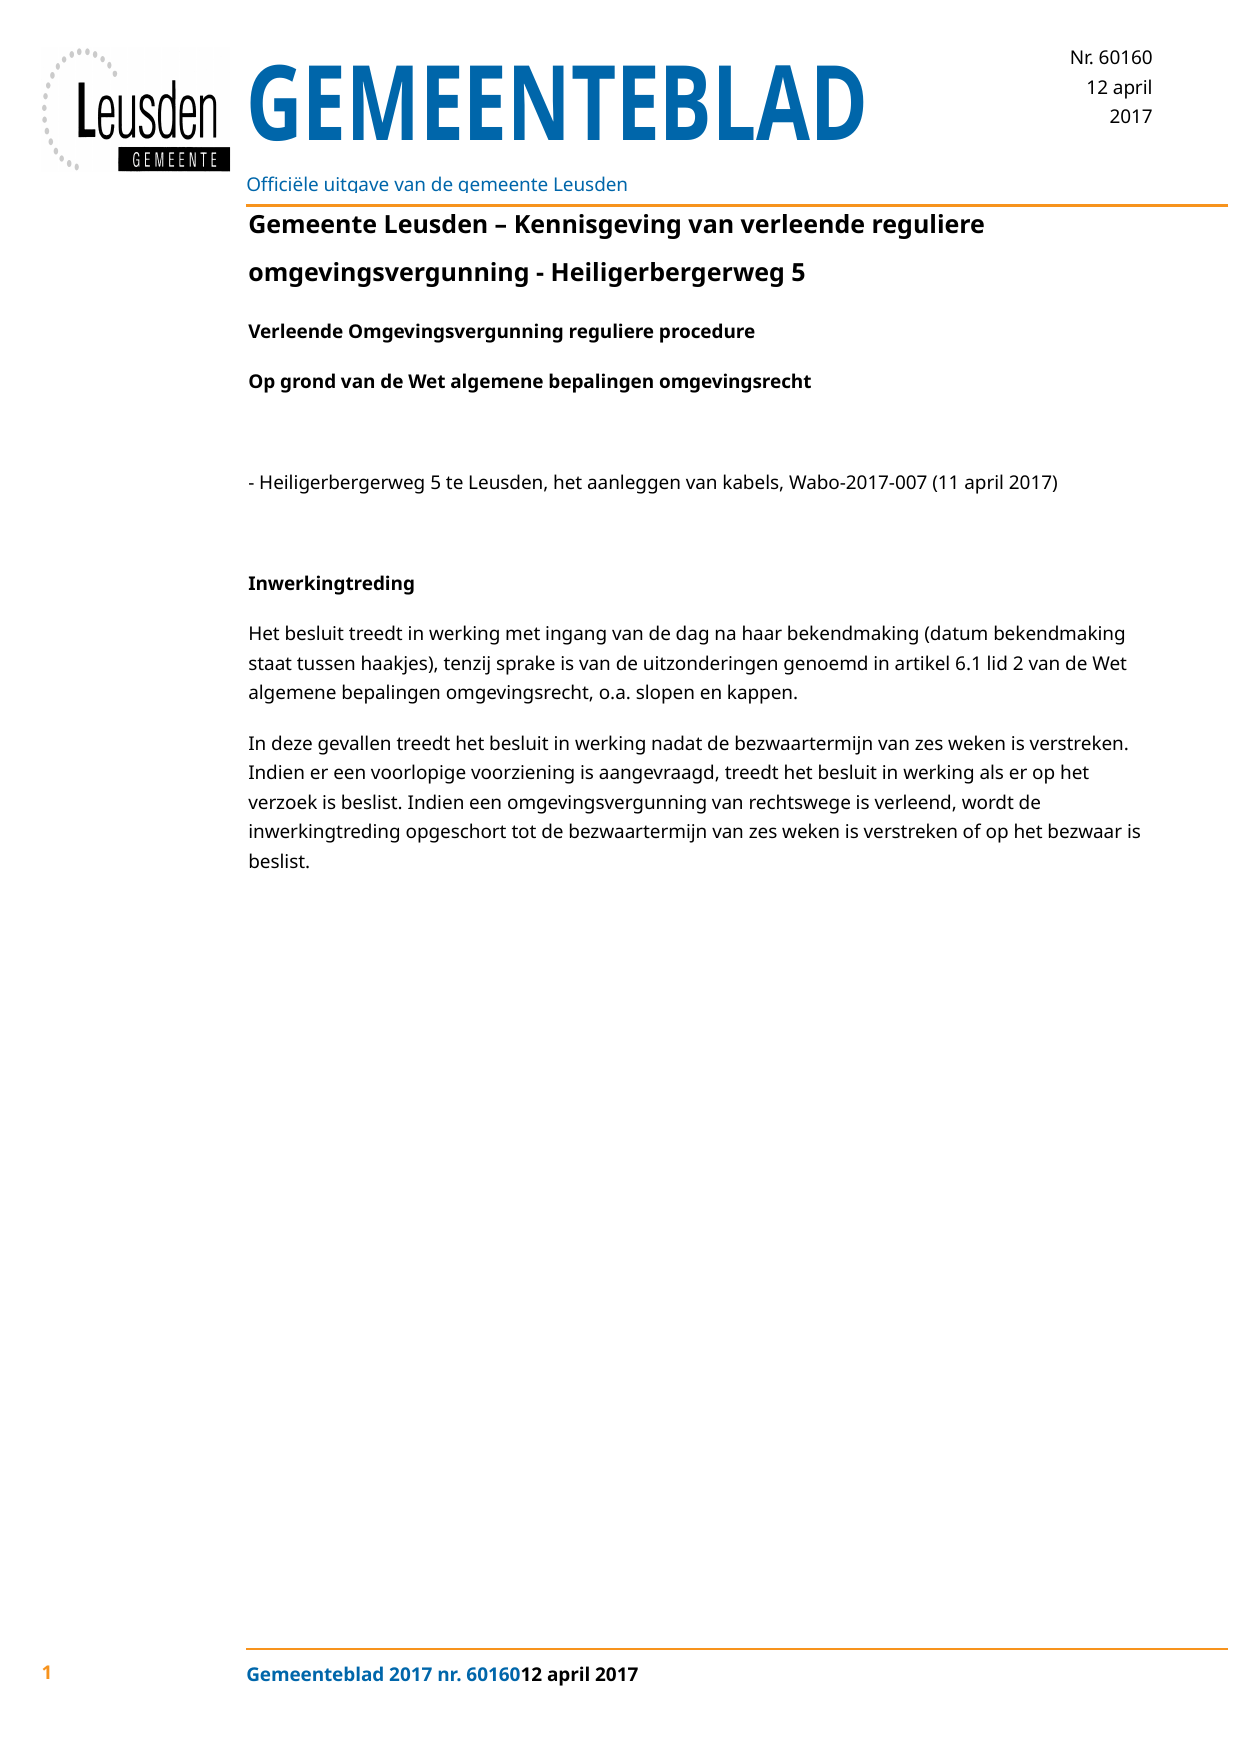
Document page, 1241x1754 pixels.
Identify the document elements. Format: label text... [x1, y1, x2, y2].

picture [41, 47, 231, 172]
text Op grond van de Wet algemene bepalingen omgevingsrecht [248, 368, 1152, 394]
text In deze gevallen treedt het besluit in werking nadat de bezwaartermijn van zes weken is verstreken. Indien er een voorlopige voorziening is aangevraagd, treedt het besluit in werking als er op het verzoek is beslist. Indien een omgevingsvergunning van rechtswege is verleend, wordt de inwerkingtreding opgeschort tot de bezwaartermijn van zes weken is verstreken of op het bezwaar is beslist. [248, 730, 1152, 874]
text - Heiligerbergerweg 5 te Leusden, het aanleggen van kabels, Wabo-2017-007 (11 april 2017) [248, 469, 1152, 495]
text Het besluit treedt in werking met ingang van de dag na haar bekendmaking (datum bekendmaking staat tussen haakjes), tenzij sprake is van de uitzonderingen genoemd in artikel 6.1 lid 2 van de Wet algemene bepalingen omgevingsrecht, o.a. slopen en kappen. [248, 620, 1152, 705]
text Gemeente Leusden – Kennisgeving van verleende reguliere omgevingsvergunning - Heiligerbergerweg 5 [248, 207, 1152, 288]
text Verleende Omgevingsvergunning reguliere procedure [248, 318, 1152, 344]
text Inwerkingtreding [248, 570, 1152, 596]
